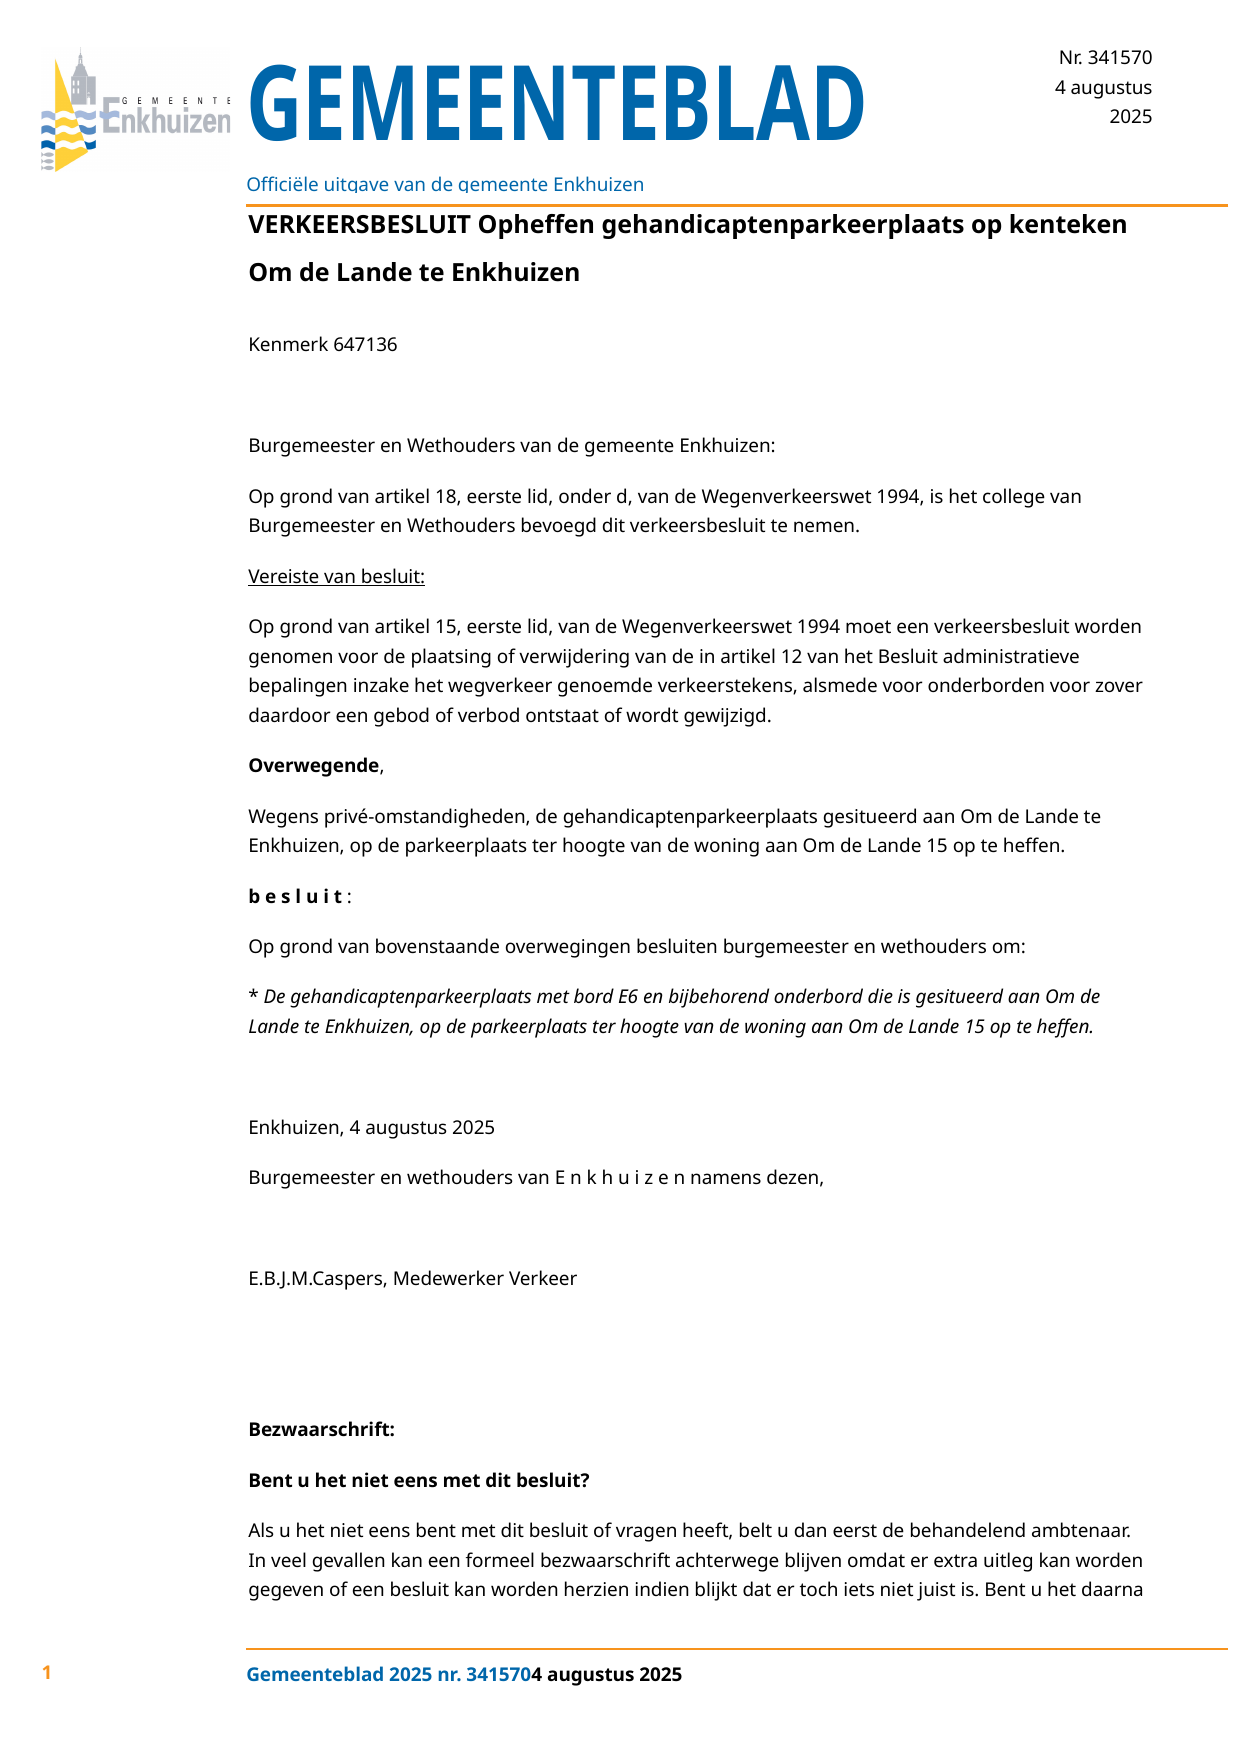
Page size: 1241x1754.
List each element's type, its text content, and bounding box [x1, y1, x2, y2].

text Bezwaarschrift: [248, 1417, 1152, 1442]
text b e s l u i t : [248, 883, 1152, 908]
text Enkhuizen, 4 augustus 2025 [248, 1114, 1152, 1140]
text Op grond van artikel 15, eerste lid, van de Wegenverkeerswet 1994 moet een verkeersbesluit worden genomen voor de plaatsing of verwijdering van de in artikel 12 van het Besluit administratieve bepalingen inzake het wegverkeer genoemde verkeerstekens, alsmede voor onderborden voor zover daardoor een gebod of verbod ontstaat of wordt gewijzigd. [248, 613, 1152, 728]
text Op grond van artikel 18, eerste lid, onder d, van de Wegenverkeerswet 1994, is het college van Burgemeester en Wethouders bevoegd dit verkeersbesluit te nemen. [248, 483, 1152, 538]
text Overwegende, [248, 752, 1152, 778]
text Wegens privé-omstandigheden, de gehandicaptenparkeerplaats gesitueerd aan Om de Lande te Enkhuizen, op de parkeerplaats ter hoogte van de woning aan Om de Lande 15 op te heffen. [248, 803, 1152, 858]
text Burgemeester en Wethouders van de gemeente Enkhuizen: [248, 432, 1152, 458]
text Kenmerk 647136 [248, 332, 1152, 357]
picture [41, 47, 231, 172]
text Als u het niet eens bent met dit besluit of vragen heeft, belt u dan eerst de behandelend ambtenaar. In veel gevallen kan een formeel bezwaarschrift achterwege blijven omdat er extra uitleg kan worden gegeven of een besluit kan worden herzien indien blijkt dat er toch iets niet juist is. Bent u het daarna [248, 1517, 1152, 1602]
text Op grond van bovenstaande overwegingen besluiten burgemeester en wethouders om: [248, 933, 1152, 959]
text VERKEERSBESLUIT Opheffen gehandicaptenparkeerplaats op kenteken Om de Lande te Enkhuizen [248, 207, 1152, 288]
text * De gehandicaptenparkeerplaats met bord E6 en bijbehorend onderbord die is gesitueerd aan Om de Lande te Enkhuizen, op de parkeerplaats ter hoogte van de woning aan Om de Lande 15 op te heffen. [248, 984, 1152, 1039]
text Burgemeester en wethouders van E n k h u i z e n namens dezen, [248, 1164, 1152, 1190]
text E.B.J.M.Caspers, Medewerker Verkeer [248, 1265, 1152, 1291]
text Vereiste van besluit: [248, 563, 1152, 588]
text Bent u het niet eens met dit besluit? [248, 1467, 1152, 1493]
